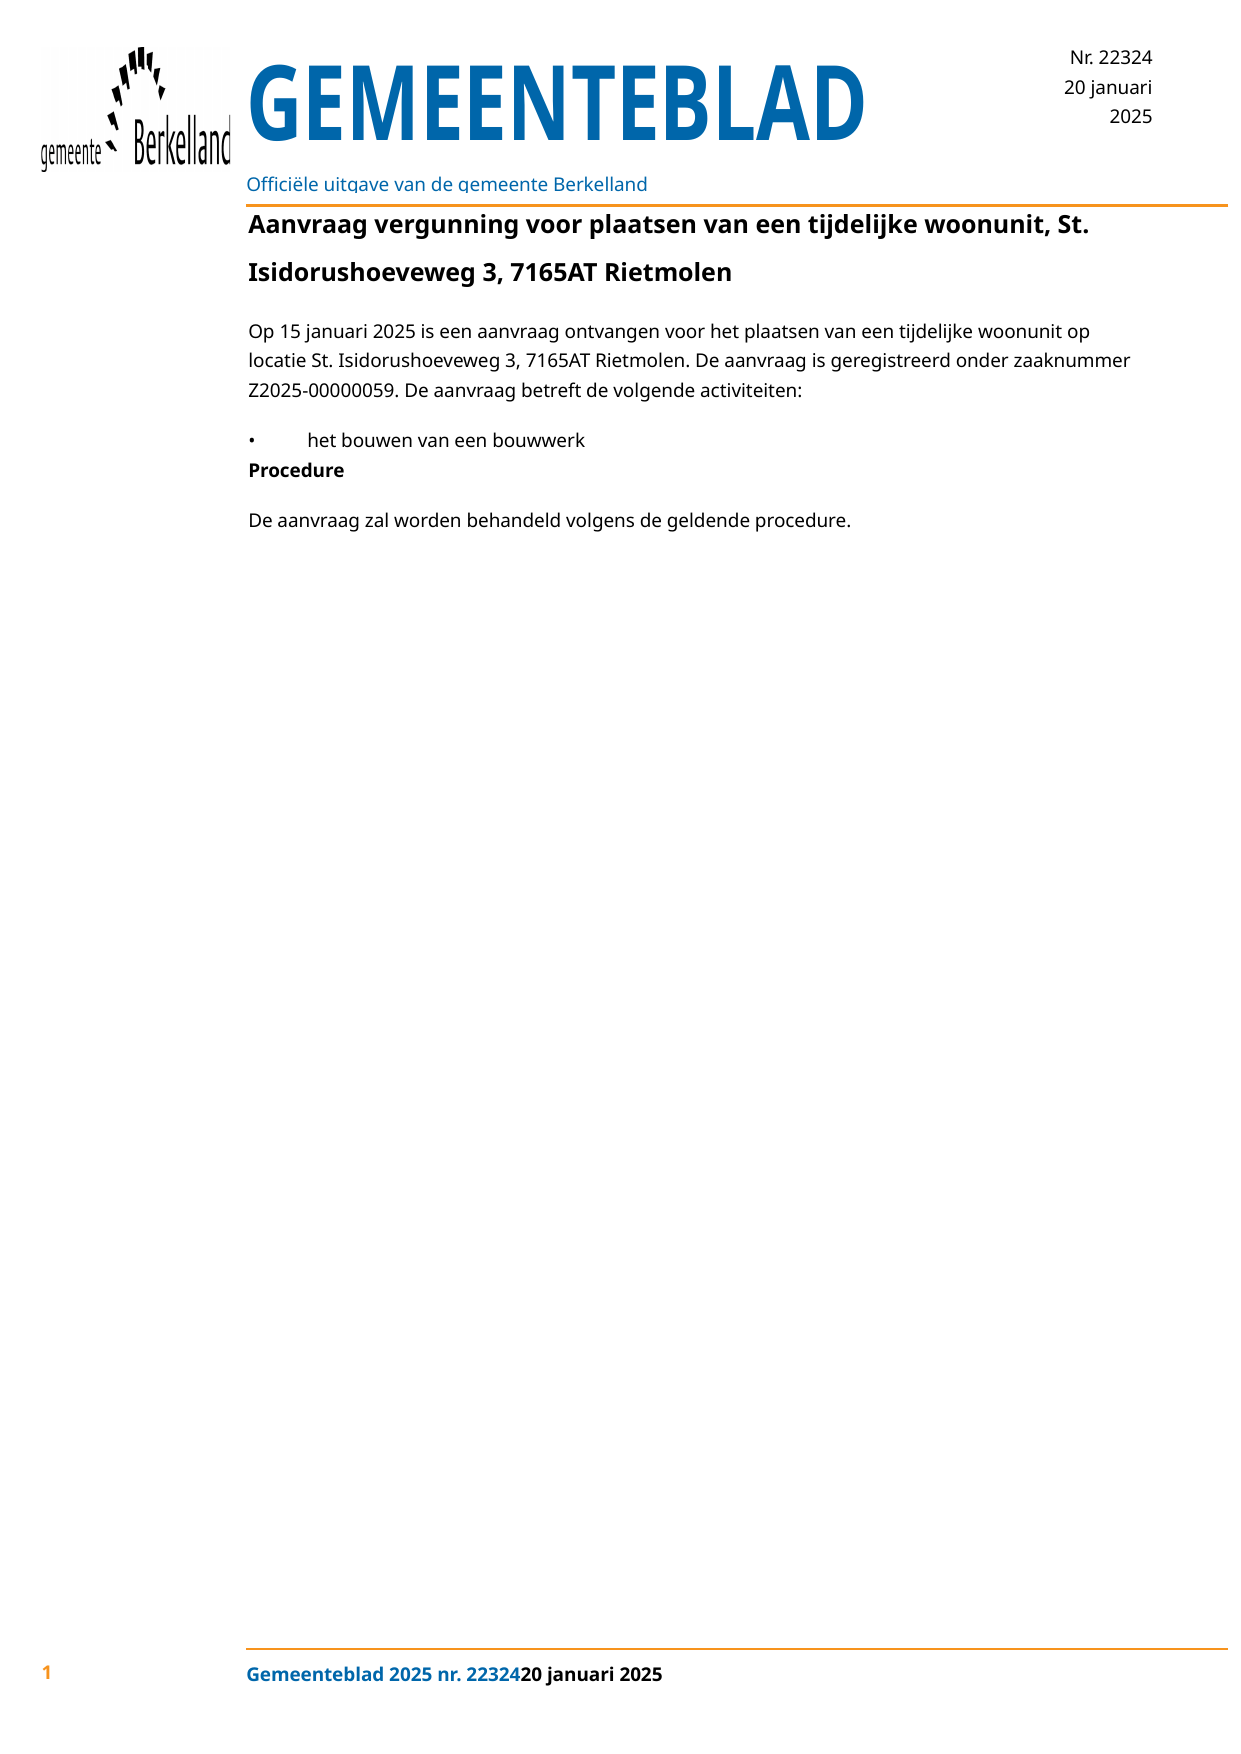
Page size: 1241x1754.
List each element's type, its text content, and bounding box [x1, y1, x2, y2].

list het bouwen van een bouwwerk [248, 427, 1152, 453]
text Procedure [248, 457, 1152, 483]
picture [41, 47, 231, 172]
text Aanvraag vergunning voor plaatsen van een tijdelijke woonunit, St. Isidorushoeveweg 3, 7165AT Rietmolen [248, 207, 1152, 288]
text Op 15 januari 2025 is een aanvraag ontvangen voor het plaatsen van een tijdelijke woonunit op locatie St. Isidorushoeveweg 3, 7165AT Rietmolen. De aanvraag is geregistreerd onder zaaknummer Z2025-00000059. De aanvraag betreft de volgende activiteiten: [248, 318, 1152, 403]
text De aanvraag zal worden behandeld volgens de geldende procedure. [248, 507, 1152, 533]
